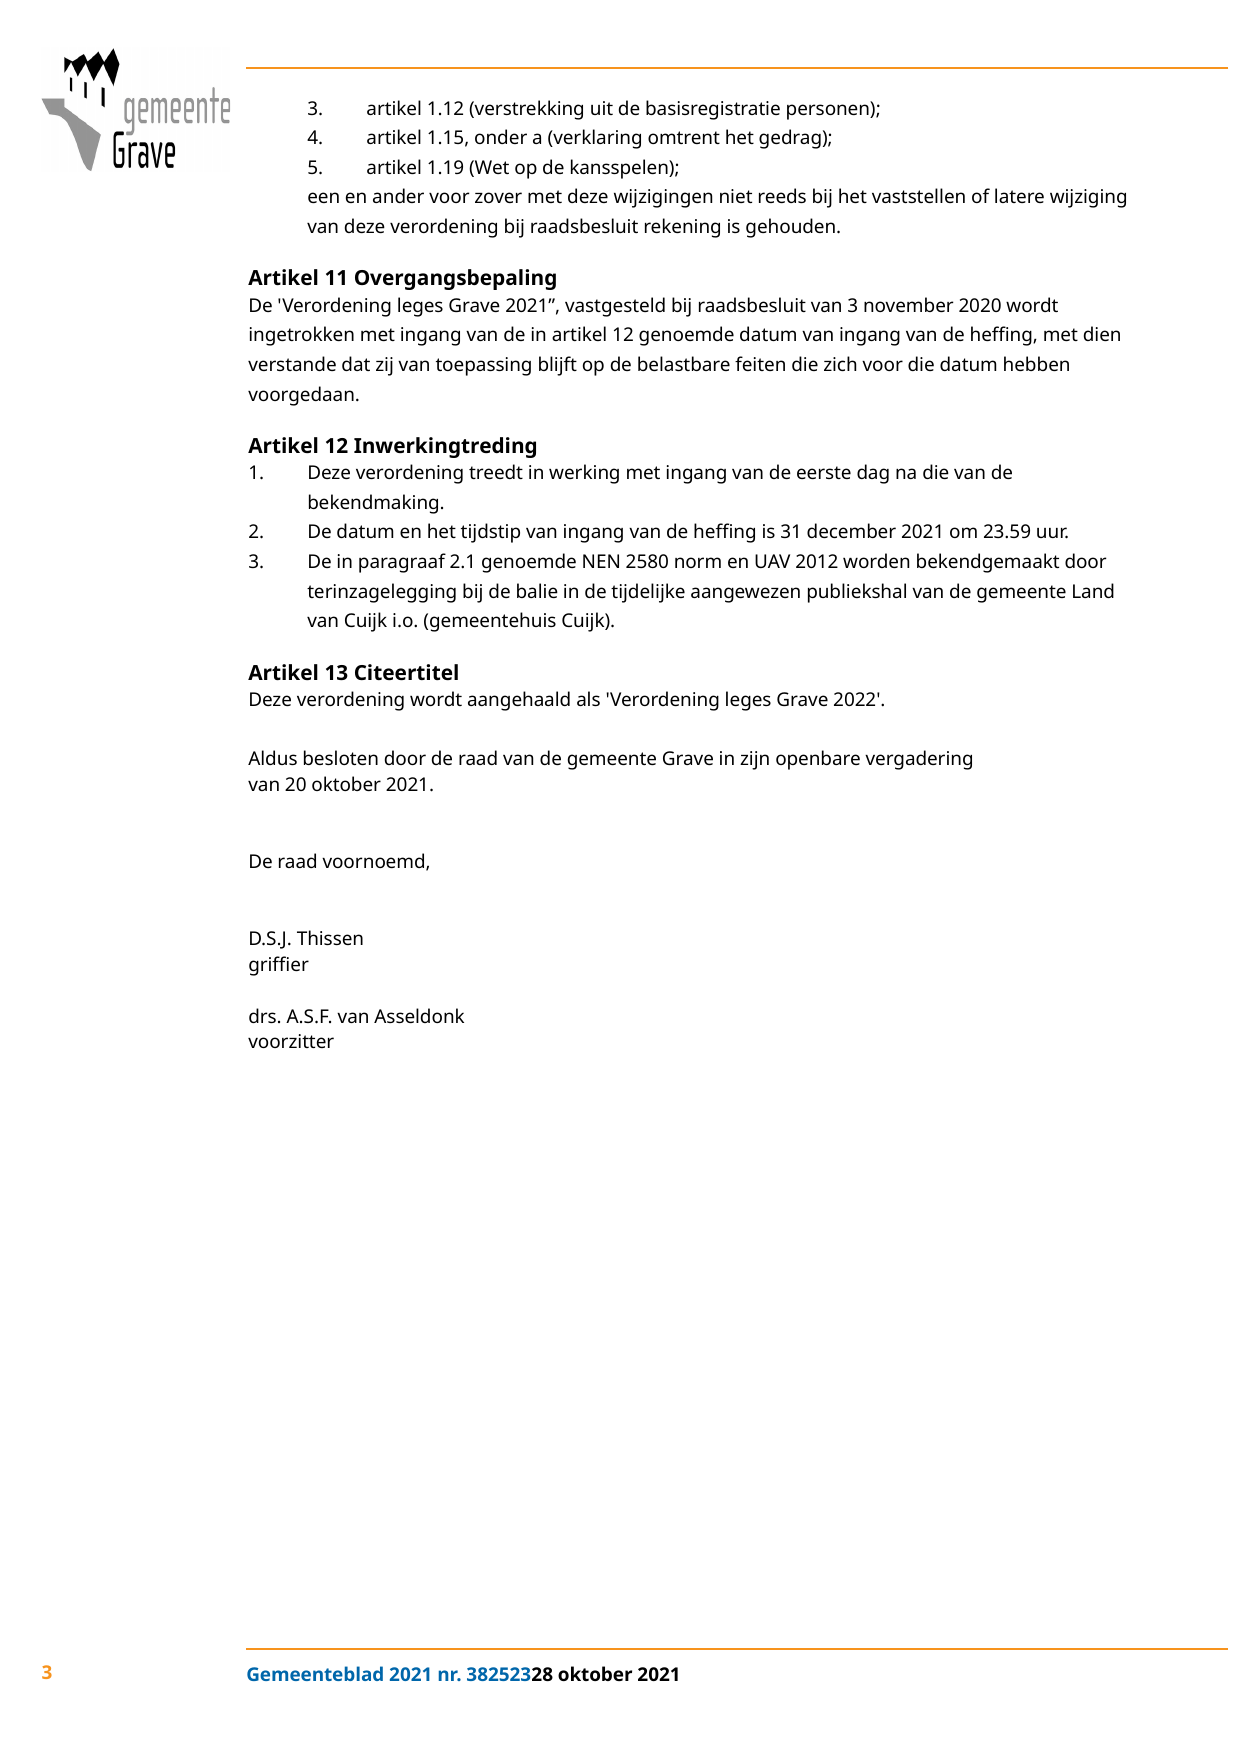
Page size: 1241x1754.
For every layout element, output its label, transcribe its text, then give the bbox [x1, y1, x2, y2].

text Deze verordening wordt aangehaald als 'Verordening leges Grave 2022'. [248, 686, 1152, 712]
list De datum en het tijdstip van ingang van de heffing is 31 december 2021 om 23.59 uur. [248, 519, 1152, 544]
list De in paragraaf 2.1 genoemde NEN 2580 norm en UAV 2012 worden bekendgemaakt door terinzagelegging bij de balie in de tijdelijke aangewezen publiekshal van de gemeente Land van Cuijk i.o. (gemeentehuis Cuijk). [248, 548, 1152, 633]
list artikel 1.12 (verstrekking uit de basisregistratie personen); [307, 95, 1152, 121]
text Artikel 11 Overgangsbepaling [248, 263, 1152, 292]
list artikel 1.15, onder a (verklaring omtrent het gedrag); [307, 124, 1152, 150]
list Deze verordening treedt in werking met ingang van de eerste dag na die van de bekendmaking. [248, 459, 1152, 515]
text Artikel 13 Citeertitel [248, 658, 1152, 686]
text D.S.J. Thissen [248, 926, 1152, 951]
text voorzitter [248, 1028, 1152, 1054]
picture [41, 47, 231, 172]
text van 20 oktober 2021. [248, 771, 1152, 797]
text Aldus besloten door de raad van de gemeente Grave in zijn openbare vergadering [248, 746, 1152, 771]
text drs. A.S.F. van Asseldonk [248, 1003, 1152, 1028]
text Artikel 12 Inwerkingtreding [248, 431, 1152, 459]
list een en ander voor zover met deze wijzigingen niet reeds bij het vaststellen of latere wijziging van deze verordening bij raadsbesluit rekening is gehouden. [248, 183, 1152, 239]
text De 'Verordening leges Grave 2021”, vastgesteld bij raadsbesluit van 3 november 2020 wordt ingetrokken met ingang van de in artikel 12 genoemde datum van ingang van de heffing, met dien verstande dat zij van toepassing blijft op de belastbare feiten die zich voor die datum hebben voorgedaan. [248, 292, 1152, 406]
text griffier [248, 951, 1152, 977]
list artikel 1.19 (Wet op de kansspelen); [307, 154, 1152, 180]
text De raad voornoemd, [248, 848, 1152, 874]
